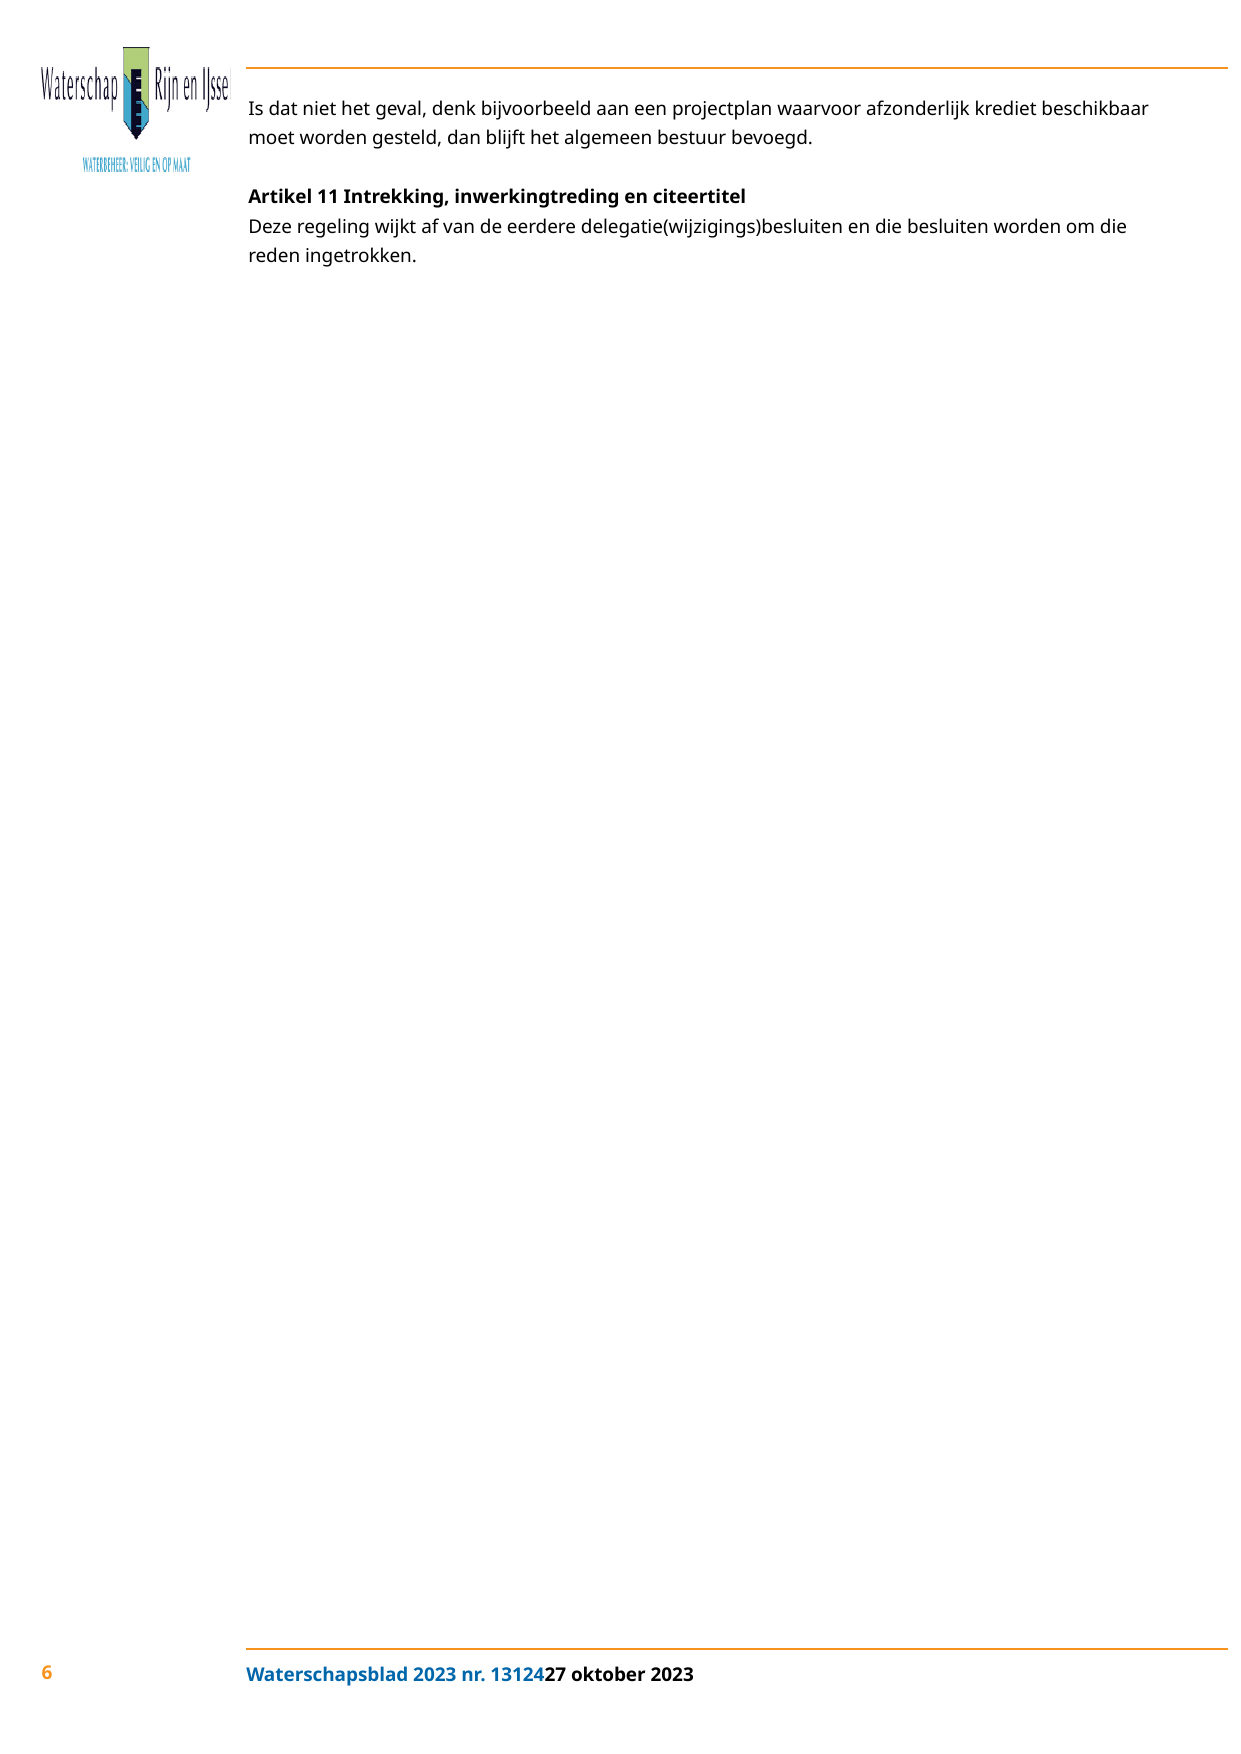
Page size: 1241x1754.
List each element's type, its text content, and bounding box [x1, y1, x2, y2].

text Artikel 11 Intrekking, inwerkingtreding en citeertitel [248, 183, 1152, 209]
text Deze regeling wijkt af van de eerdere delegatie(wijzigings)besluiten en die besluiten worden om die reden ingetrokken. [248, 213, 1152, 268]
text Is dat niet het geval, denk bijvoorbeeld aan een projectplan waarvoor afzonderlijk krediet beschikbaar moet worden gesteld, dan blijft het algemeen bestuur bevoegd. [248, 95, 1152, 150]
picture [41, 47, 231, 172]
